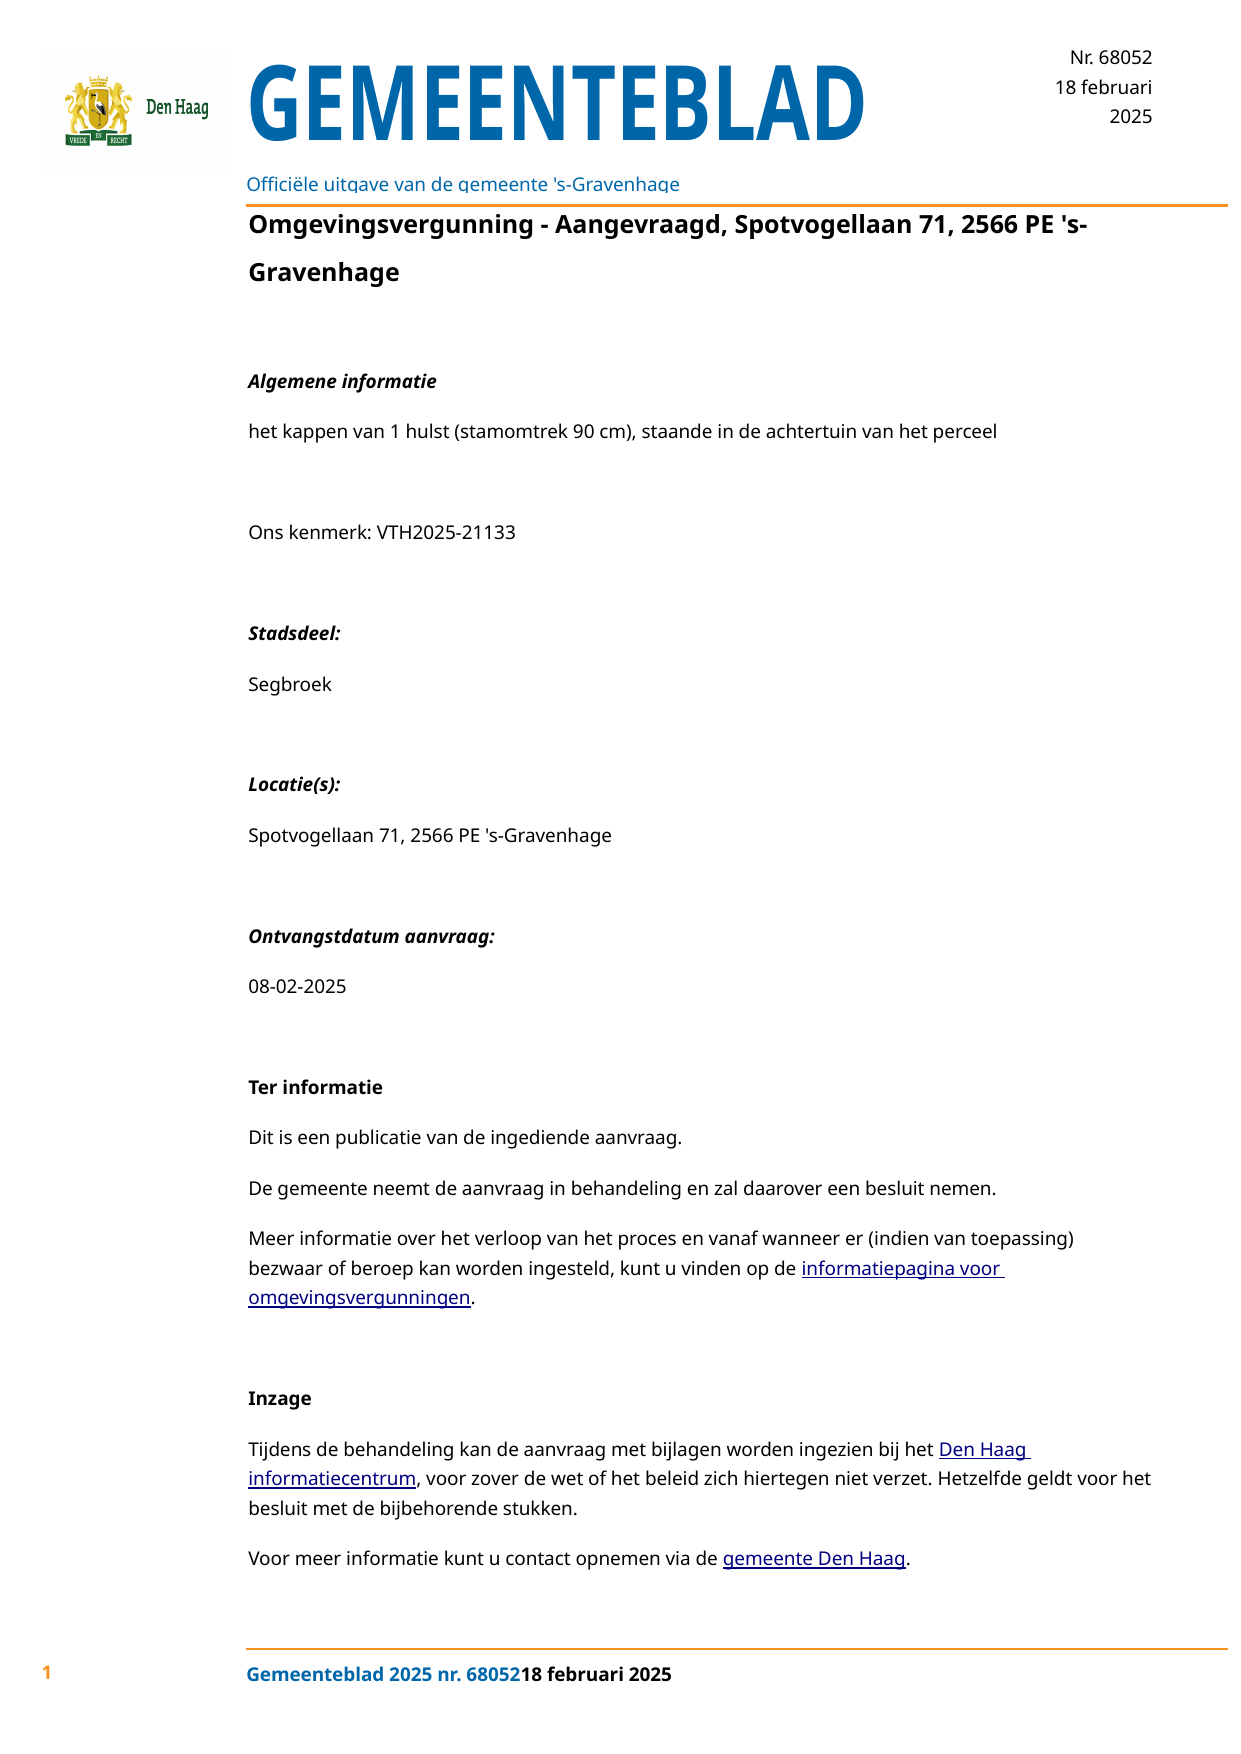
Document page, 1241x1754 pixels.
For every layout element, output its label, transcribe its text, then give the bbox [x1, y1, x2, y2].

text Segbroek [248, 671, 1152, 697]
text Meer informatie over het verloop van het proces en vanaf wanneer er (indien van toepassing) bezwaar of beroep kan worden ingesteld, kunt u vinden op de informatiepagina voor omgevingsvergunningen. [248, 1225, 1152, 1310]
text Inzage [248, 1385, 1152, 1411]
text Ter informatie [248, 1074, 1152, 1100]
text Omgevingsvergunning - Aangevraagd, Spotvogellaan 71, 2566 PE 's-Gravenhage [248, 207, 1152, 288]
text De gemeente neemt de aanvraag in behandeling en zal daarover een besluit nemen. [248, 1175, 1152, 1201]
text Voor meer informatie kunt u contact opnemen via de gemeente Den Haag. [248, 1545, 1152, 1571]
text Tijdens de behandeling kan de aanvraag met bijlagen worden ingezien bij het Den Haag informatiecentrum, voor zover de wet of het beleid zich hiertegen niet verzet. Hetzelfde geldt voor het besluit met de bijbehorende stukken. [248, 1436, 1152, 1521]
text Spotvogellaan 71, 2566 PE 's-Gravenhage [248, 822, 1152, 848]
text Dit is een publicatie van de ingediende aanvraag. [248, 1124, 1152, 1150]
picture [41, 47, 231, 172]
text 08-02-2025 [248, 973, 1152, 999]
text Algemene informatie [248, 368, 1152, 394]
text Stadsdeel: [248, 620, 1152, 646]
text Ons kenmerk: VTH2025-21133 [248, 519, 1152, 545]
text het kappen van 1 hulst (stamomtrek 90 cm), staande in de achtertuin van het perceel [248, 419, 1152, 444]
text Ontvangstdatum aanvraag: [248, 923, 1152, 949]
text Locatie(s): [248, 772, 1152, 797]
